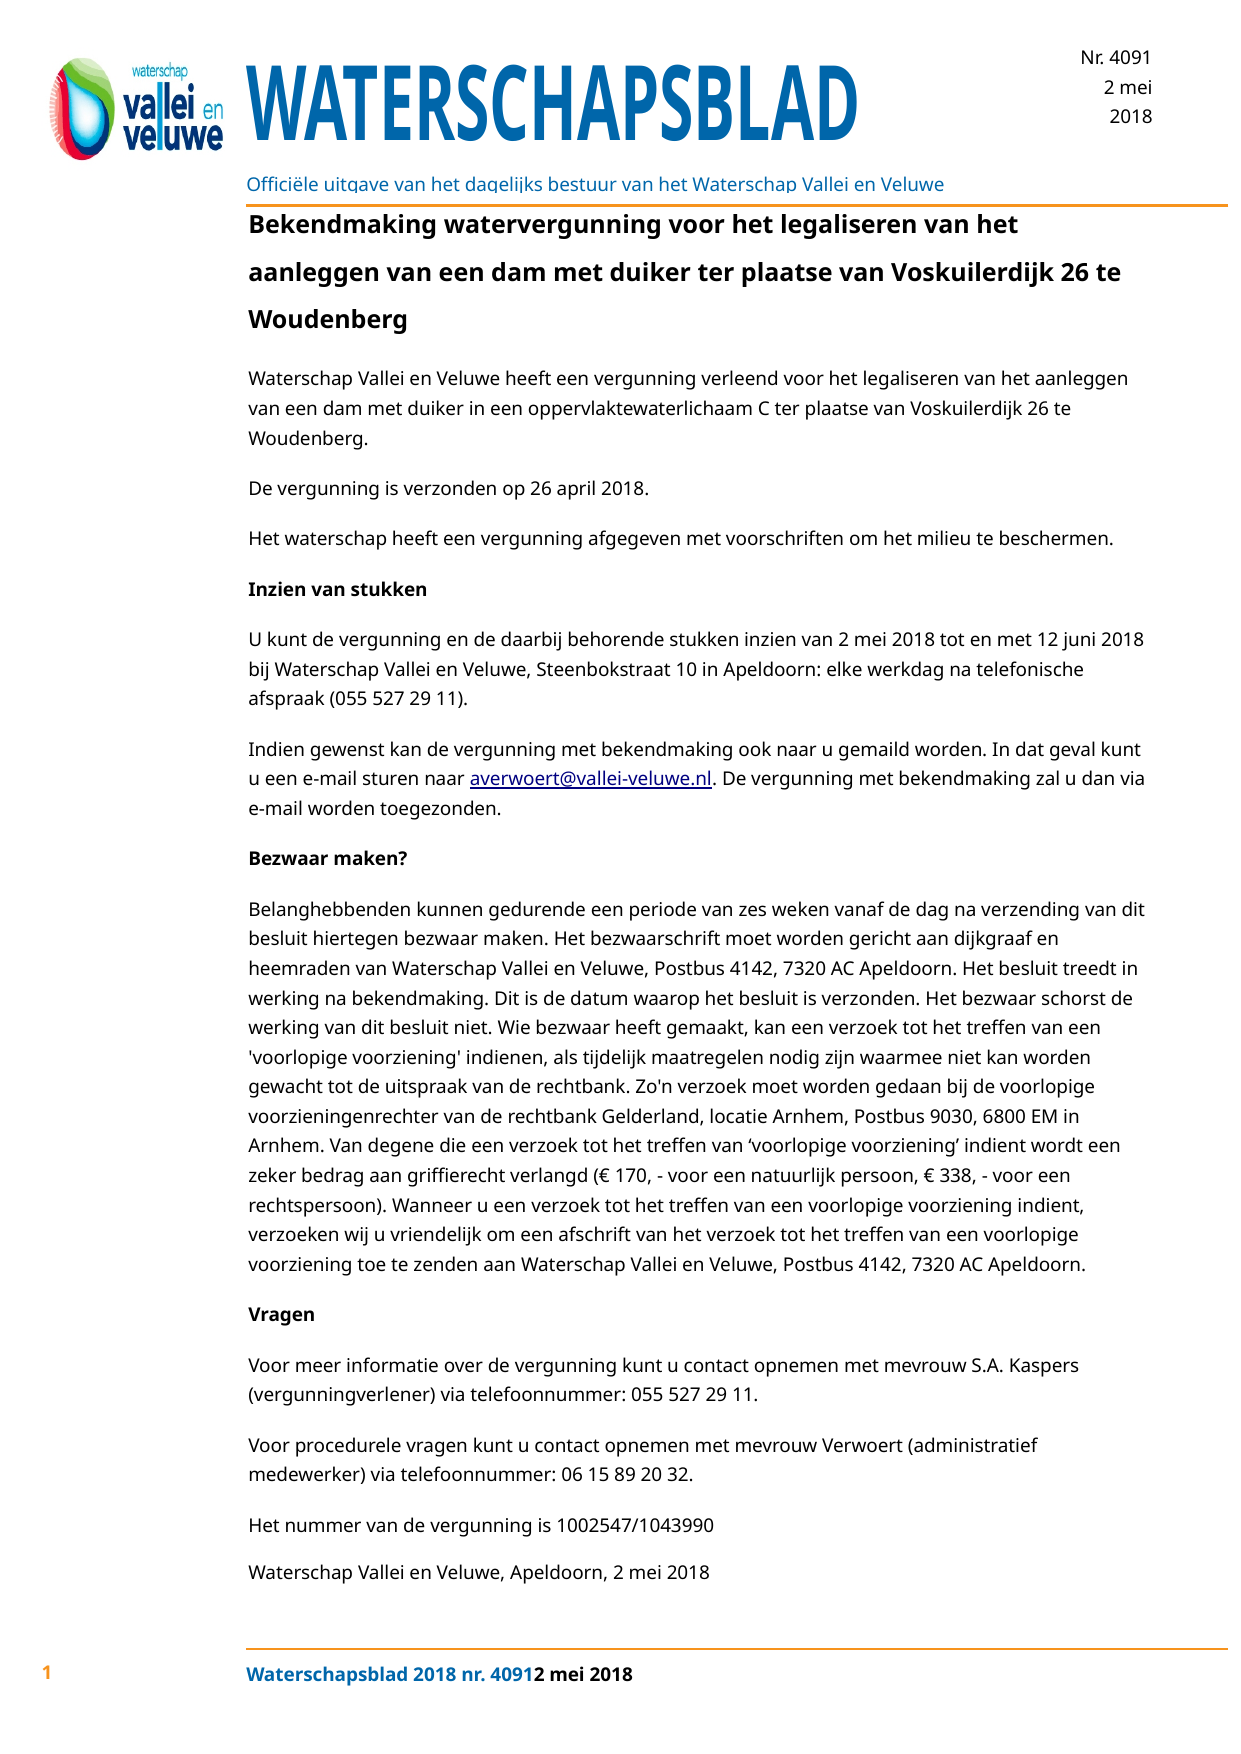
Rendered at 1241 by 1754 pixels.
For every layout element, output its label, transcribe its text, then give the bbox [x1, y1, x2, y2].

text Inzien van stukken [248, 576, 1152, 602]
text U kunt de vergunning en de daarbij behorende stukken inzien van 2 mei 2018 tot en met 12 juni 2018 bij Waterschap Vallei en Veluwe, Steenbokstraat 10 in Apeldoorn: elke werkdag na telefonische afspraak (055 527 29 11). [248, 626, 1152, 711]
text Waterschap Vallei en Veluwe, Apeldoorn, 2 mei 2018 [248, 1559, 1152, 1585]
text Bekendmaking watervergunning voor het legaliseren van het aanleggen van een dam met duiker ter plaatse van Voskuilerdijk 26 te Woudenberg [248, 207, 1152, 336]
text Het waterschap heeft een vergunning afgegeven met voorschriften om het milieu te beschermen. [248, 526, 1152, 551]
text Waterschap Vallei en Veluwe heeft een vergunning verleend voor het legaliseren van het aanleggen van een dam met duiker in een oppervlaktewaterlichaam C ter plaatse van Voskuilerdijk 26 te Woudenberg. [248, 366, 1152, 450]
text Indien gewenst kan de vergunning met bekendmaking ook naar u gemaild worden. In dat geval kunt u een e-mail sturen naar averwoert@vallei-veluwe.nl. De vergunning met bekendmaking zal u dan via e-mail worden toegezonden. [248, 736, 1152, 821]
text Het nummer van de vergunning is 1002547/1043990 [248, 1512, 1152, 1537]
picture [41, 47, 231, 172]
text Vragen [248, 1301, 1152, 1327]
text De vergunning is verzonden op 26 april 2018. [248, 475, 1152, 501]
text Voor meer informatie over de vergunning kunt u contact opnemen met mevrouw S.A. Kaspers (vergunningverlener) via telefoonnummer: 055 527 29 11. [248, 1352, 1152, 1407]
text Voor procedurele vragen kunt u contact opnemen met mevrouw Verwoert (administratief medewerker) via telefoonnummer: 06 15 89 20 32. [248, 1432, 1152, 1487]
text Belanghebbenden kunnen gedurende een periode van zes weken vanaf de dag na verzending van dit besluit hiertegen bezwaar maken. Het bezwaarschrift moet worden gericht aan dijkgraaf en heemraden van Waterschap Vallei en Veluwe, Postbus 4142, 7320 AC Apeldoorn. Het besluit treedt in werking na bekendmaking. Dit is de datum waarop het besluit is verzonden. Het bezwaar schorst de werking van dit besluit niet. Wie bezwaar heeft gemaakt, kan een verzoek tot het treffen van een 'voorlopige voorziening' indienen, als tijdelijk maatregelen nodig zijn waarmee niet kan worden gewacht tot de uitspraak van de rechtbank. Zo'n verzoek moet worden gedaan bij de voorlopige voorzieningenrechter van de rechtbank Gelderland, locatie Arnhem, Postbus 9030, 6800 EM in Arnhem. Van degene die een verzoek tot het treffen van ‘voorlopige voorziening’ indient wordt een zeker bedrag aan griffierecht verlangd (€ 170, - voor een natuurlijk persoon, € 338, - voor een rechtspersoon). Wanneer u een verzoek tot het treffen van een voorlopige voorziening indient, verzoeken wij u vriendelijk om een afschrift van het verzoek tot het treffen van een voorlopige voorziening toe te zenden aan Waterschap Vallei en Veluwe, Postbus 4142, 7320 AC Apeldoorn. [248, 896, 1152, 1277]
text Bezwaar maken? [248, 846, 1152, 871]
